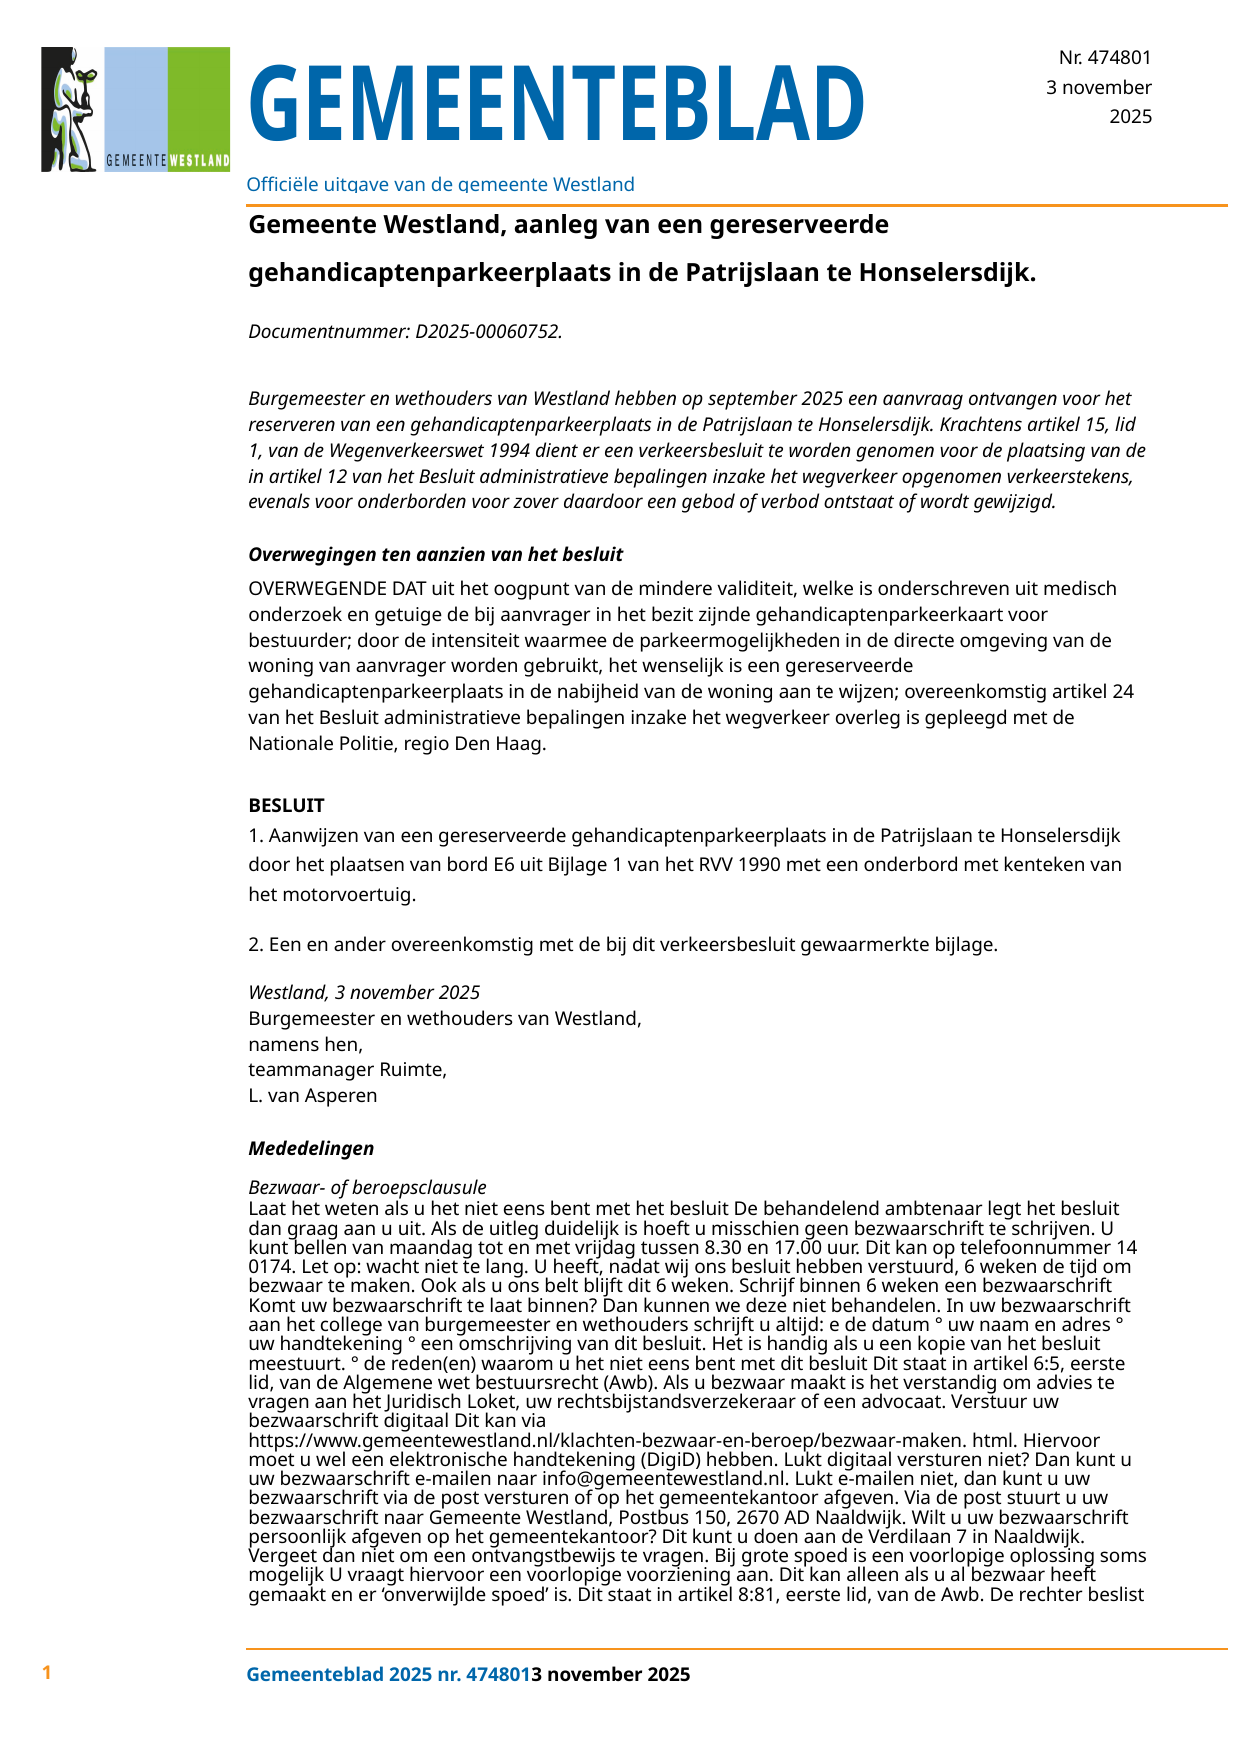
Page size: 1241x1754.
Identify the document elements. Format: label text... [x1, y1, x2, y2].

text Burgemeester en wethouders van Westland hebben op september 2025 een aanvraag ontvangen voor het reserveren van een gehandicaptenparkeerplaats in de Patrijslaan te Honselersdijk. Krachtens artikel 15, lid 1, van de Wegenverkeerswet 1994 dient er een verkeersbesluit te worden genomen voor de plaatsing van de in artikel 12 van het Besluit administratieve bepalingen inzake het wegverkeer opgenomen verkeerstekens, evenals voor onderborden voor zover daardoor een gebod of verbod ontstaat of wordt gewijzigd. [248, 386, 1152, 514]
text Mededelingen [248, 1135, 1152, 1161]
text Bezwaar- of beroepsclausule [248, 1174, 1152, 1200]
text L. van Asperen [248, 1082, 1152, 1108]
text OVERWEGENDE DAT uit het oogpunt van de mindere validiteit, welke is onderschreven uit medisch onderzoek en getuige de bij aanvrager in het bezit zijnde gehandicaptenparkeerkaart voor bestuurder; door de intensiteit waarmee de parkeermogelijkheden in de directe omgeving van de woning van aanvrager worden gebruikt, het wenselijk is een gereserveerde gehandicaptenparkeerplaats in de nabijheid van de woning aan te wijzen; overeenkomstig artikel 24 van het Besluit administratieve bepalingen inzake het wegverkeer overleg is gepleegd met de Nationale Politie, regio Den Haag. [248, 575, 1152, 756]
picture [41, 47, 231, 172]
text Laat het weten als u het niet eens bent met het besluit De behandelend ambtenaar legt het besluit dan graag aan u uit. Als de uitleg duidelijk is hoeft u misschien geen bezwaarschrift te schrijven. U kunt bellen van maandag tot en met vrijdag tussen 8.30 en 17.00 uur. Dit kan op telefoonnummer 14 0174. Let op: wacht niet te lang. U heeft, nadat wij ons besluit hebben verstuurd, 6 weken de tijd om bezwaar te maken. Ook als u ons belt blijft dit 6 weken. Schrijf binnen 6 weken een bezwaarschrift Komt uw bezwaarschrift te laat binnen? Dan kunnen we deze niet behandelen. In uw bezwaarschrift aan het college van burgemeester en wethouders schrijft u altijd: e de datum ° uw naam en adres ° uw handtekening ° een omschrijving van dit besluit. Het is handig als u een kopie van het besluit meestuurt. ° de reden(en) waarom u het niet eens bent met dit besluit Dit staat in artikel 6:5, eerste lid, van de Algemene wet bestuursrecht (Awb). Als u bezwaar maakt is het verstandig om advies te vragen aan het Juridisch Loket, uw rechtsbijstandsverzekeraar of een advocaat. Verstuur uw bezwaarschrift digitaal Dit kan via https://www.gemeentewestland.nl/klachten-bezwaar-en-beroep/bezwaar-maken. html. Hiervoor moet u wel een elektronische handtekening (DigiD) hebben. Lukt digitaal versturen niet? Dan kunt u uw bezwaarschrift e-mailen naar info@gemeentewestland.nl. Lukt e-mailen niet, dan kunt u uw bezwaarschrift via de post versturen of op het gemeentekantoor afgeven. Via de post stuurt u uw bezwaarschrift naar Gemeente Westland, Postbus 150, 2670 AD Naaldwijk. Wilt u uw bezwaarschrift persoonlijk afgeven op het gemeentekantoor? Dit kunt u doen aan de Verdilaan 7 in Naaldwijk. Vergeet dan niet om een ontvangstbewijs te vragen. Bij grote spoed is een voorlopige oplossing soms mogelijk U vraagt hiervoor een voorlopige voorziening aan. Dit kan alleen als u al bezwaar heeft gemaakt en er ‘onverwijlde spoed’ is. Dit staat in artikel 8:81, eerste lid, van de Awb. De rechter beslist [248, 1200, 1152, 1605]
text 2. Een en ander overeenkomstig met de bij dit verkeersbesluit gewaarmerkte bijlage. [248, 932, 1152, 957]
text namens hen, [248, 1031, 1152, 1057]
text Overwegingen ten aanzien van het besluit [248, 541, 1152, 567]
text BESLUIT [248, 792, 1152, 818]
text Documentnummer: D2025-00060752. [248, 318, 1152, 344]
text Burgemeester en wethouders van Westland, [248, 1005, 1152, 1031]
text Gemeente Westland, aanleg van een gereserveerde gehandicaptenparkeerplaats in de Patrijslaan te Honselersdijk. [248, 207, 1152, 288]
text Westland, 3 november 2025 [248, 979, 1152, 1005]
text teammanager Ruimte, [248, 1057, 1152, 1082]
text 1. Aanwijzen van een gereserveerde gehandicaptenparkeerplaats in de Patrijslaan te Honselersdijk door het plaatsen van bord E6 uit Bijlage 1 van het RVV 1990 met een onderbord met kenteken van het motorvoertuig. [248, 822, 1152, 907]
